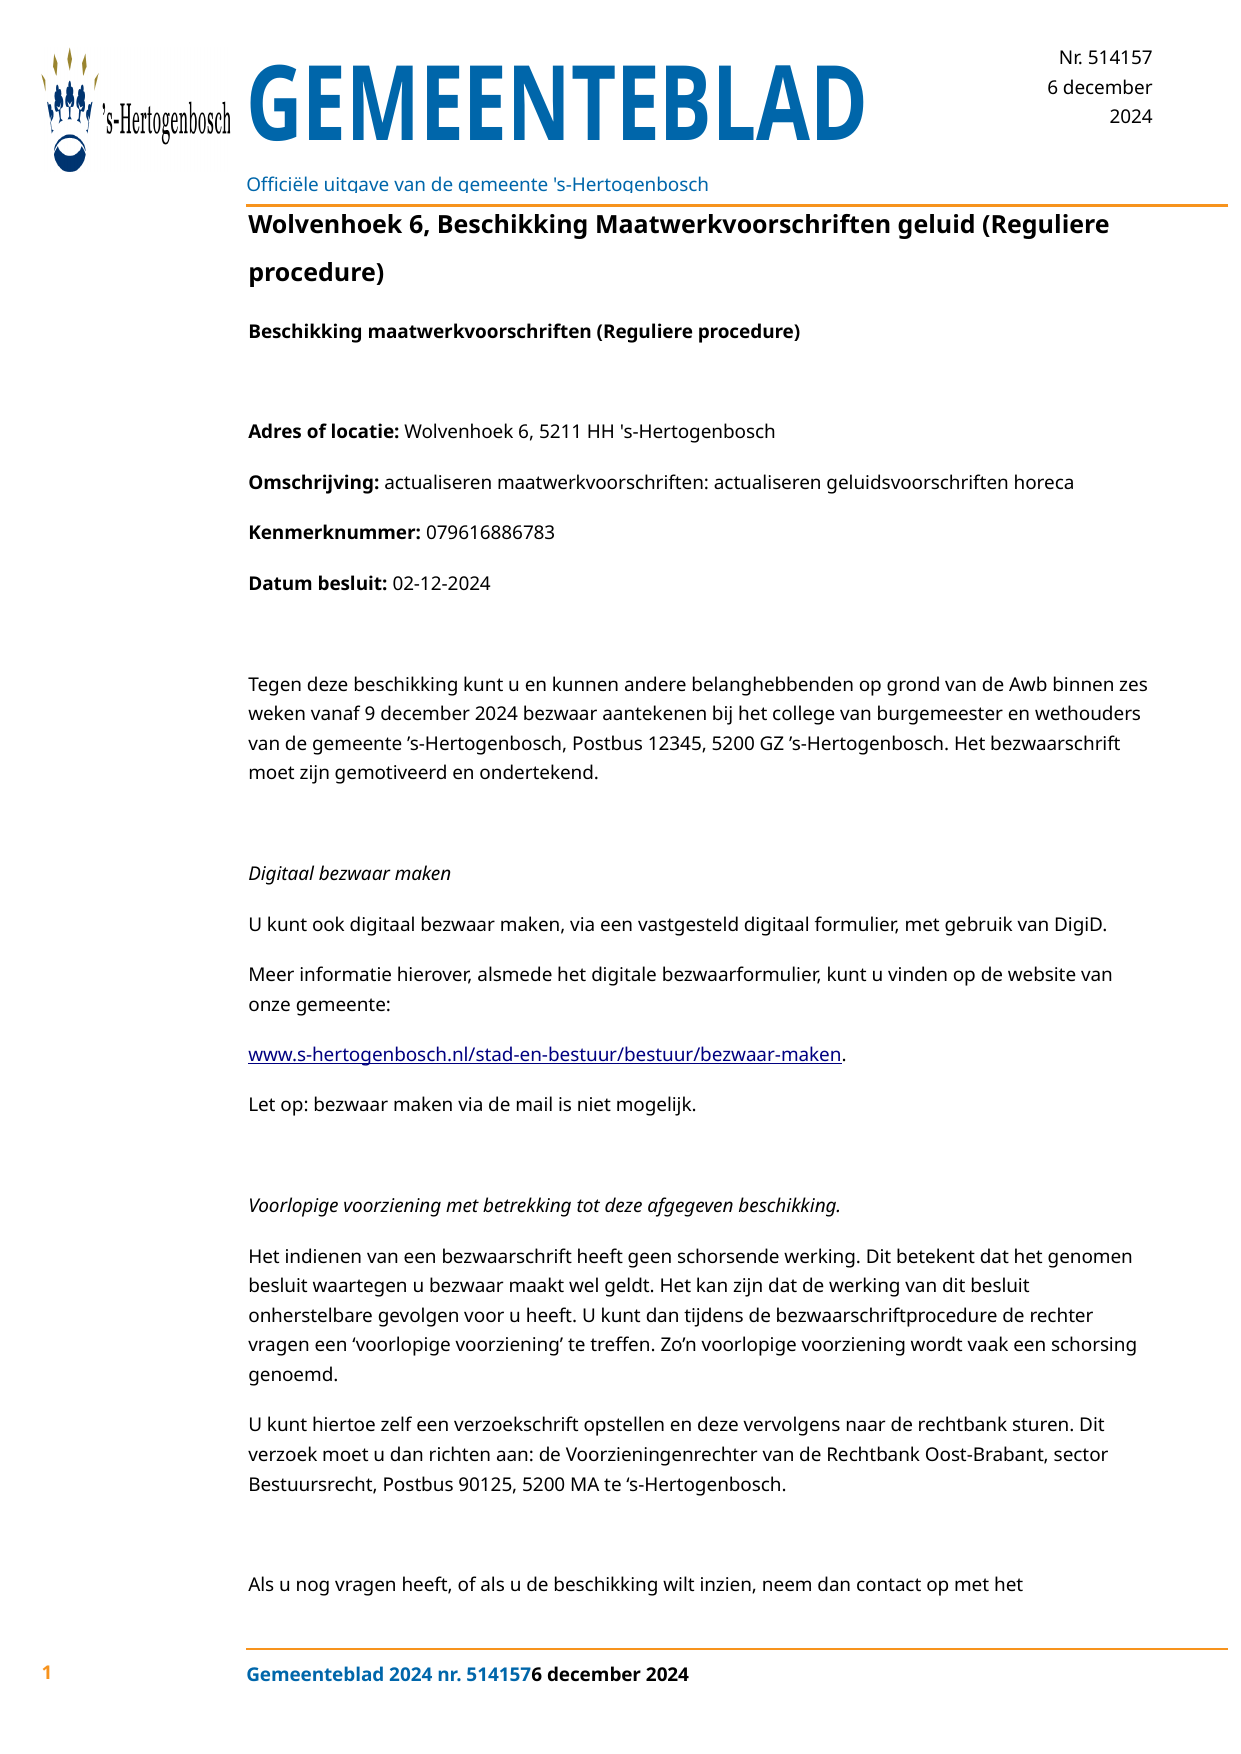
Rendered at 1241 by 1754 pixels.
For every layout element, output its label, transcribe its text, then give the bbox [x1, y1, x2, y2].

text Het indienen van een bezwaarschrift heeft geen schorsende werking. Dit betekent dat het genomen besluit waartegen u bezwaar maakt wel geldt. Het kan zijn dat de werking van dit besluit onherstelbare gevolgen voor u heeft. U kunt dan tijdens de bezwaarschriftprocedure de rechter vragen een ‘voorlopige voorziening’ te treffen. Zo’n voorlopige voorziening wordt vaak een schorsing genoemd. [248, 1243, 1152, 1387]
text Kenmerknummer: 079616886783 [248, 519, 1152, 545]
text Tegen deze beschikking kunt u en kunnen andere belanghebbenden op grond van de Awb binnen zes weken vanaf 9 december 2024 bezwaar aantekenen bij het college van burgemeester en wethouders van de gemeente ’s-Hertogenbosch, Postbus 12345, 5200 GZ ’s-Hertogenbosch. Het bezwaarschrift moet zijn gemotiveerd en ondertekend. [248, 671, 1152, 785]
picture [41, 47, 231, 172]
text Als u nog vragen heeft, of als u de beschikking wilt inzien, neem dan contact op met het [248, 1572, 1152, 1597]
text Voorlopige voorziening met betrekking tot deze afgegeven beschikking. [248, 1192, 1152, 1218]
text Datum besluit: 02-12-2024 [248, 570, 1152, 596]
text U kunt ook digitaal bezwaar maken, via een vastgesteld digitaal formulier, met gebruik van DigiD. [248, 911, 1152, 937]
text Digitaal bezwaar maken [248, 860, 1152, 886]
text Meer informatie hierover, alsmede het digitale bezwaarformulier, kunt u vinden op de website van onze gemeente: [248, 961, 1152, 1017]
text Adres of locatie: Wolvenhoek 6, 5211 HH 's-Hertogenbosch [248, 419, 1152, 444]
text U kunt hiertoe zelf een verzoekschrift opstellen en deze vervolgens naar de rechtbank sturen. Dit verzoek moet u dan richten aan: de Voorzieningenrechter van de Rechtbank Oost-Brabant, sector Bestuursrecht, Postbus 90125, 5200 MA te ‘s-Hertogenbosch. [248, 1412, 1152, 1497]
text Wolvenhoek 6, Beschikking Maatwerkvoorschriften geluid (Reguliere procedure) [248, 207, 1152, 288]
text Let op: bezwaar maken via de mail is niet mogelijk. [248, 1092, 1152, 1117]
text Beschikking maatwerkvoorschriften (Reguliere procedure) [248, 318, 1152, 344]
text Omschrijving: actualiseren maatwerkvoorschriften: actualiseren geluidsvoorschriften horeca [248, 469, 1152, 495]
text www.s-hertogenbosch.nl/stad-en-bestuur/bestuur/bezwaar-maken. [248, 1041, 1152, 1067]
